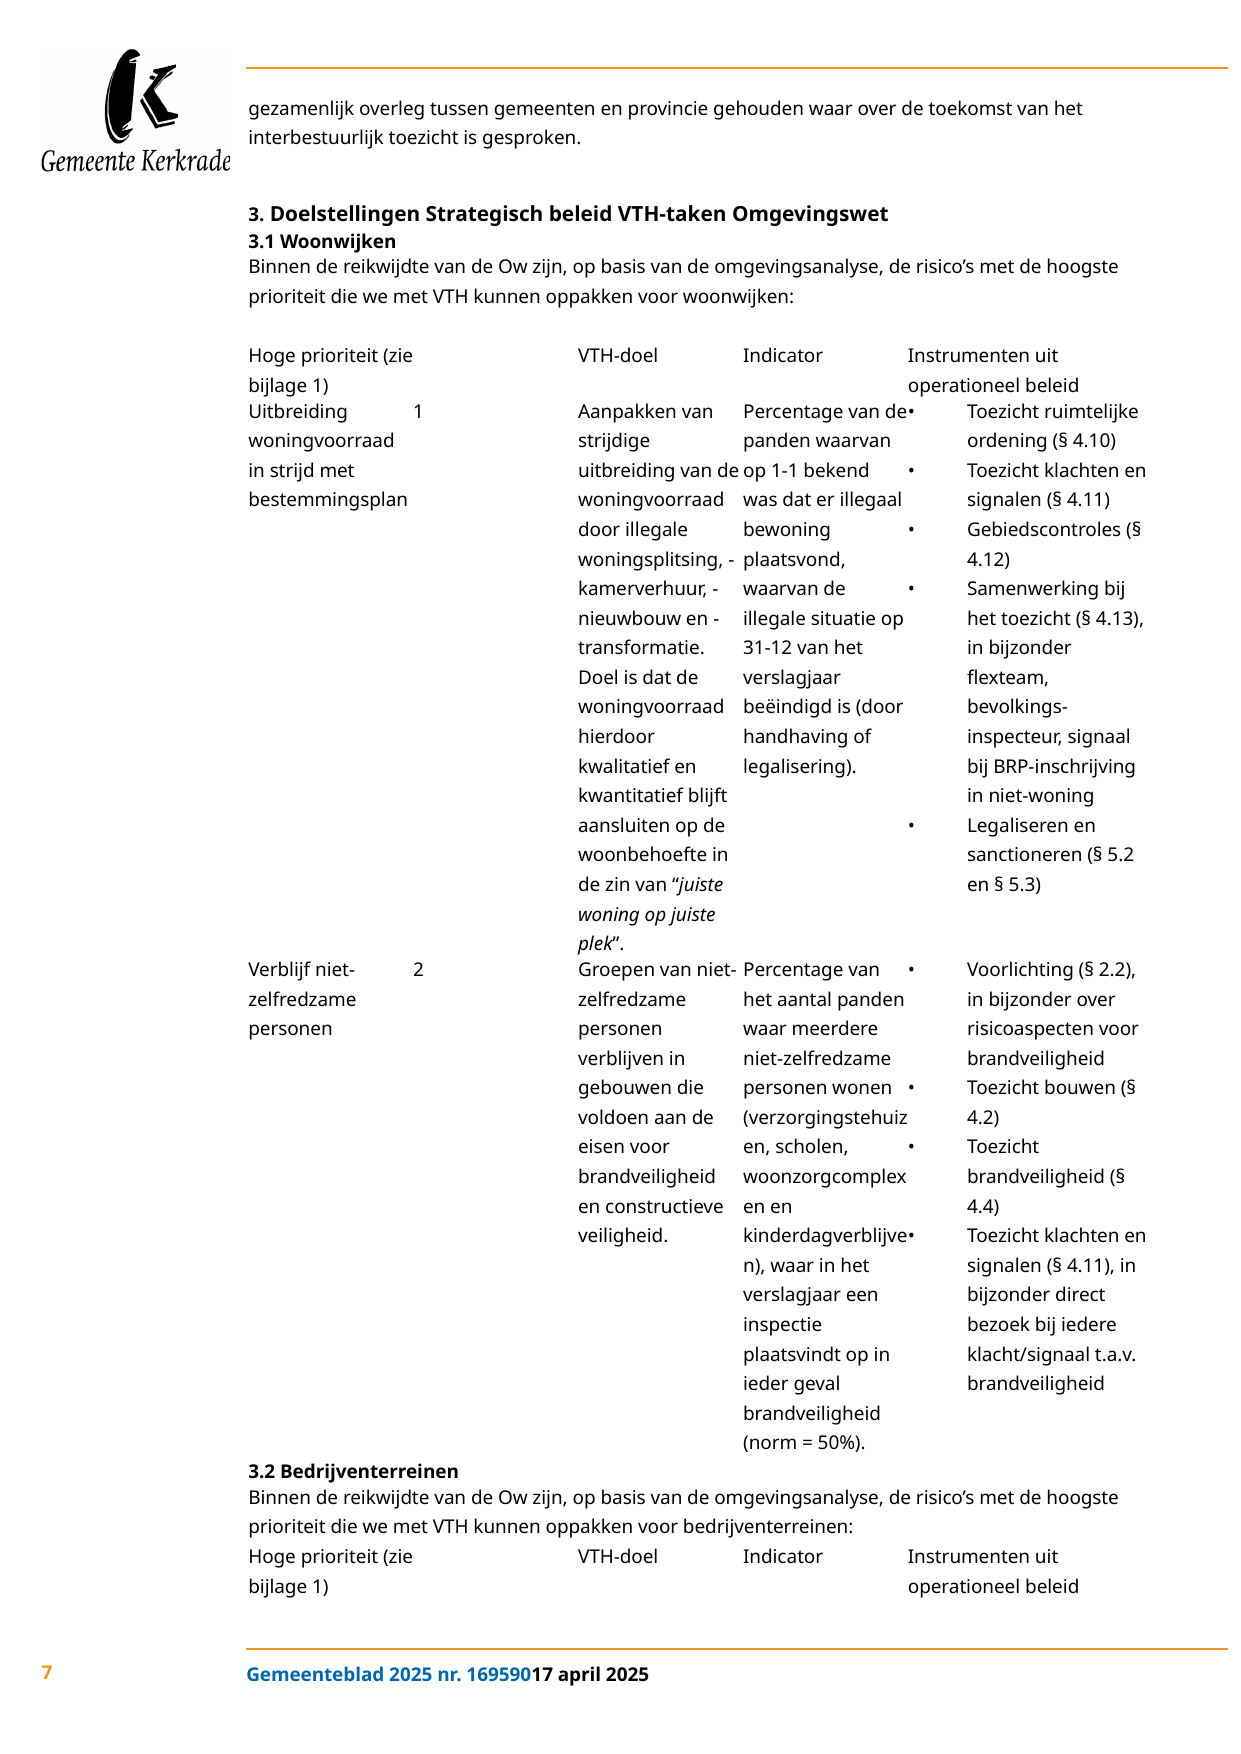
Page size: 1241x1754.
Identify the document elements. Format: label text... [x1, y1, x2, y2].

table_cell Uitbreiding woningvoorraad in strijd met bestemmingsplan [248, 398, 413, 956]
text 3. Doelstellingen Strategisch beleid VTH-taken Omgevingswet [248, 199, 1152, 228]
table_header [413, 1544, 578, 1599]
table_header Indicator [743, 1544, 908, 1599]
table_cell 2 [413, 956, 578, 1455]
table_cell Toezicht ruimtelijke ordening (§ 4.10) Toezicht klachten en signalen (§ 4.11) Gebiedscontroles (§ 4.12) Samenwerking bij het toezicht (§ 4.13), in bijzonder flexteam, bevolkings-inspecteur, signaal bij BRP-inschrijving in niet-woning Legaliseren en sanctioneren (§ 5.2 en § 5.3) [908, 398, 1152, 956]
table_cell Percentage van het aantal panden waar meerdere niet-zelfredzame personen wonen (verzorgingstehuizen, scholen, woonzorgcomplexen en kinderdagverblijven), waar in het verslagjaar een inspectie plaatsvindt op in ieder geval brandveiligheid (norm = 50%). [743, 956, 908, 1455]
text 3.2 Bedrijventerreinen [248, 1458, 1152, 1484]
table_header Indicator [743, 343, 908, 398]
table_header VTH-doel [578, 1544, 743, 1599]
text Binnen de reikwijdte van de Ow zijn, op basis van de omgevingsanalyse, de risico’s met de hoogste prioriteit die we met VTH kunnen oppakken voor bedrijventerreinen: [248, 1484, 1152, 1539]
text gezamenlijk overleg tussen gemeenten en provincie gehouden waar over de toekomst van het interbestuurlijk toezicht is gesproken. [248, 95, 1152, 150]
table_header Instrumenten uit operationeel beleid [908, 1544, 1152, 1599]
picture [41, 47, 231, 172]
table_header VTH-doel [578, 343, 743, 398]
table_header Instrumenten uit operationeel beleid [908, 343, 1152, 398]
table_header [413, 343, 578, 398]
text 3.1 Woonwijken [248, 228, 1152, 254]
table_cell 1 [413, 398, 578, 956]
table_cell Percentage van de panden waarvan op 1-1 bekend was dat er illegaal bewoning plaatsvond, waarvan de illegale situatie op 31-12 van het verslagjaar beëindigd is (door handhaving of legalisering). [743, 398, 908, 956]
table_cell Verblijf niet-zelfredzame personen [248, 956, 413, 1455]
table_cell Groepen van niet-zelfredzame personen verblijven in gebouwen die voldoen aan de eisen voor brandveiligheid en constructieve veiligheid. [578, 956, 743, 1455]
table_cell Voorlichting (§ 2.2), in bijzonder over risicoaspecten voor brandveiligheid Toezicht bouwen (§ 4.2) Toezicht brandveiligheid (§ 4.4) Toezicht klachten en signalen (§ 4.11), in bijzonder direct bezoek bij iedere klacht/signaal t.a.v. brandveiligheid [908, 956, 1152, 1455]
table_cell Aanpakken van strijdige uitbreiding van de woningvoorraad door illegale woningsplitsing, -kamerverhuur, -nieuwbouw en -transformatie. Doel is dat de woningvoorraad hierdoor kwalitatief en kwantitatief blijft aansluiten op de woonbehoefte in de zin van “juiste woning op juiste plek”. [578, 398, 743, 956]
text Binnen de reikwijdte van de Ow zijn, op basis van de omgevingsanalyse, de risico’s met de hoogste prioriteit die we met VTH kunnen oppakken voor woonwijken: [248, 254, 1152, 309]
table_header Hoge prioriteit (zie bijlage 1) [248, 343, 413, 398]
table_header Hoge prioriteit (zie bijlage 1) [248, 1544, 413, 1599]
